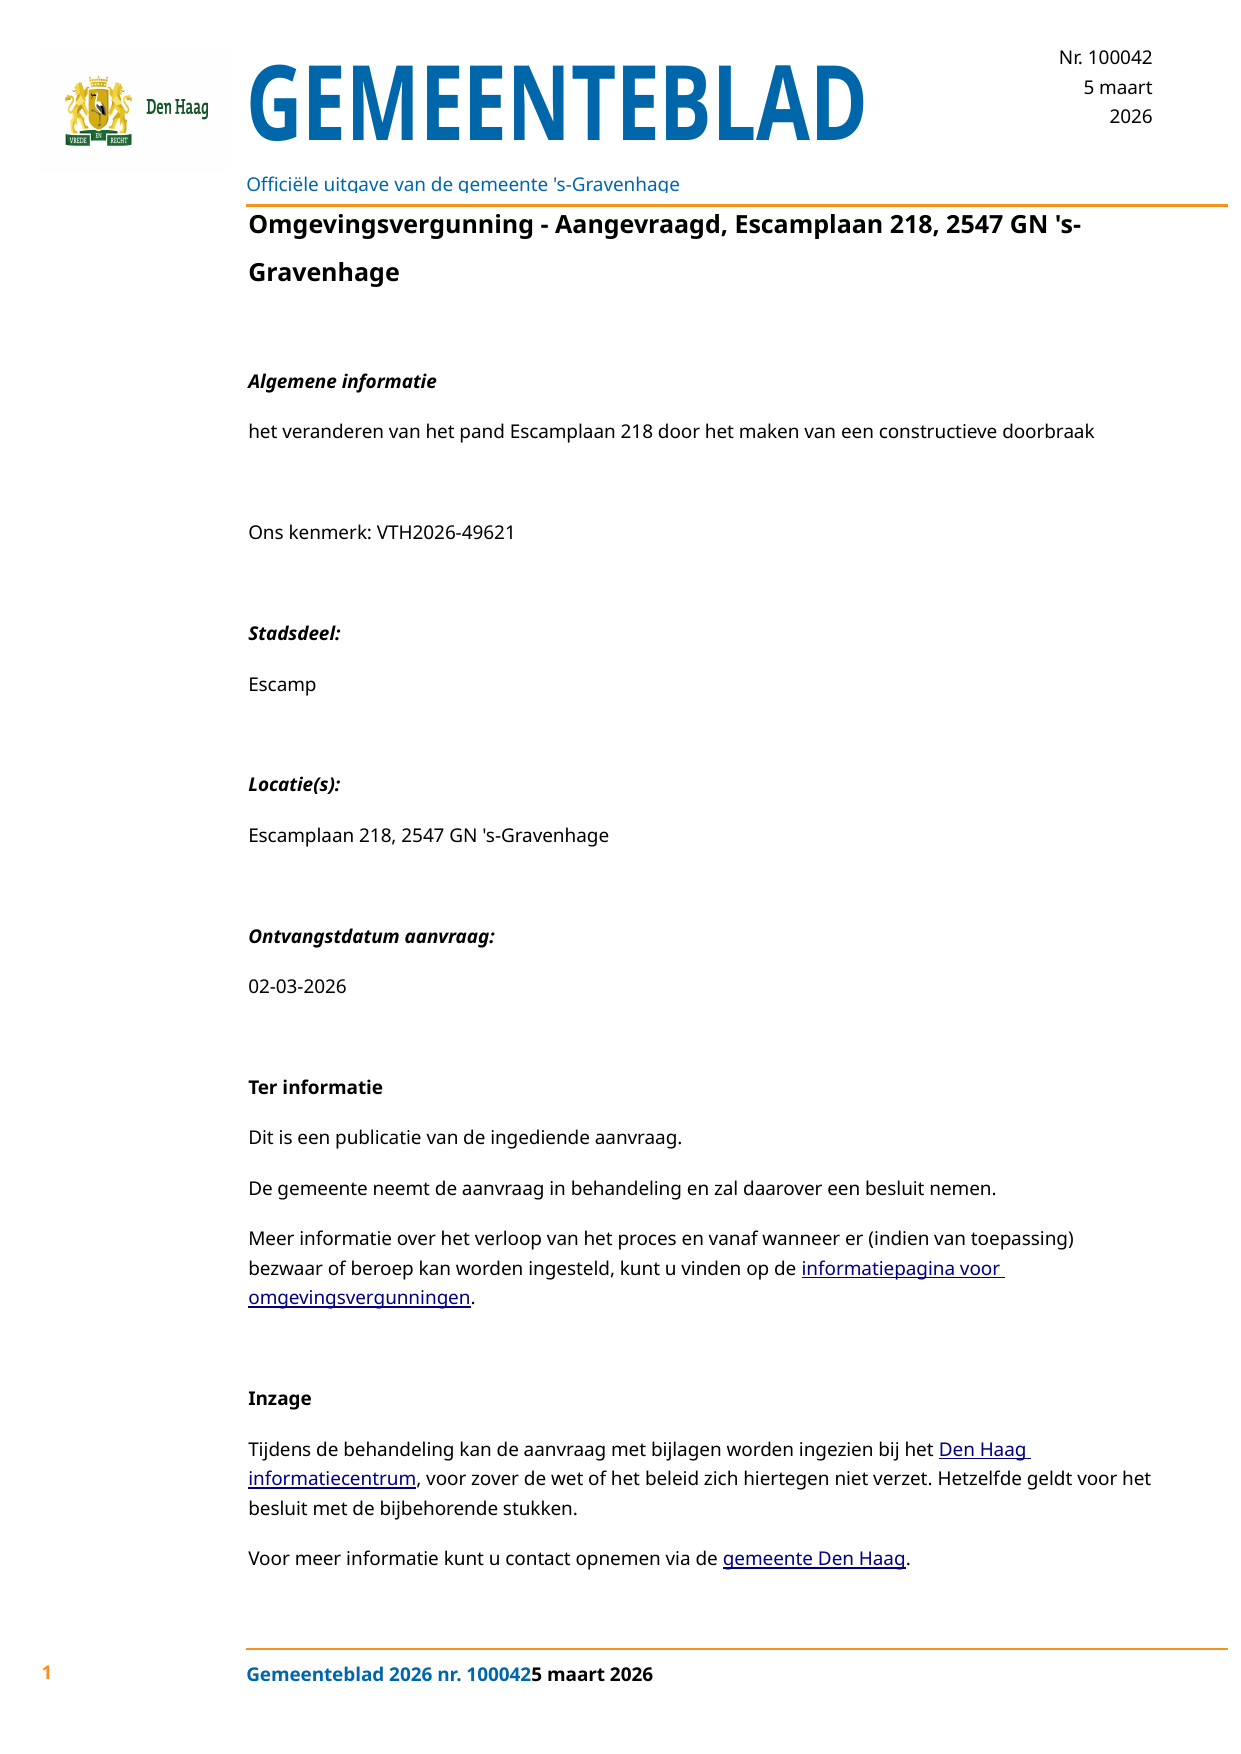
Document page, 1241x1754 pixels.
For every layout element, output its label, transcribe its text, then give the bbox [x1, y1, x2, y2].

text Omgevingsvergunning - Aangevraagd, Escamplaan 218, 2547 GN 's-Gravenhage [248, 207, 1152, 288]
picture [41, 47, 231, 172]
text Tijdens de behandeling kan de aanvraag met bijlagen worden ingezien bij het Den Haag informatiecentrum, voor zover de wet of het beleid zich hiertegen niet verzet. Hetzelfde geldt voor het besluit met de bijbehorende stukken. [248, 1436, 1152, 1521]
text Algemene informatie [248, 368, 1152, 394]
text Dit is een publicatie van de ingediende aanvraag. [248, 1124, 1152, 1150]
text het veranderen van het pand Escamplaan 218 door het maken van een constructieve doorbraak [248, 419, 1152, 444]
text Meer informatie over het verloop van het proces en vanaf wanneer er (indien van toepassing) bezwaar of beroep kan worden ingesteld, kunt u vinden op de informatiepagina voor omgevingsvergunningen. [248, 1225, 1152, 1310]
text Ter informatie [248, 1074, 1152, 1100]
text De gemeente neemt de aanvraag in behandeling en zal daarover een besluit nemen. [248, 1175, 1152, 1201]
text Escamp [248, 671, 1152, 697]
text 02-03-2026 [248, 973, 1152, 999]
text Locatie(s): [248, 772, 1152, 797]
text Ontvangstdatum aanvraag: [248, 923, 1152, 949]
text Escamplaan 218, 2547 GN 's-Gravenhage [248, 822, 1152, 848]
text Stadsdeel: [248, 620, 1152, 646]
text Ons kenmerk: VTH2026-49621 [248, 519, 1152, 545]
text Inzage [248, 1385, 1152, 1411]
text Voor meer informatie kunt u contact opnemen via de gemeente Den Haag. [248, 1545, 1152, 1571]
